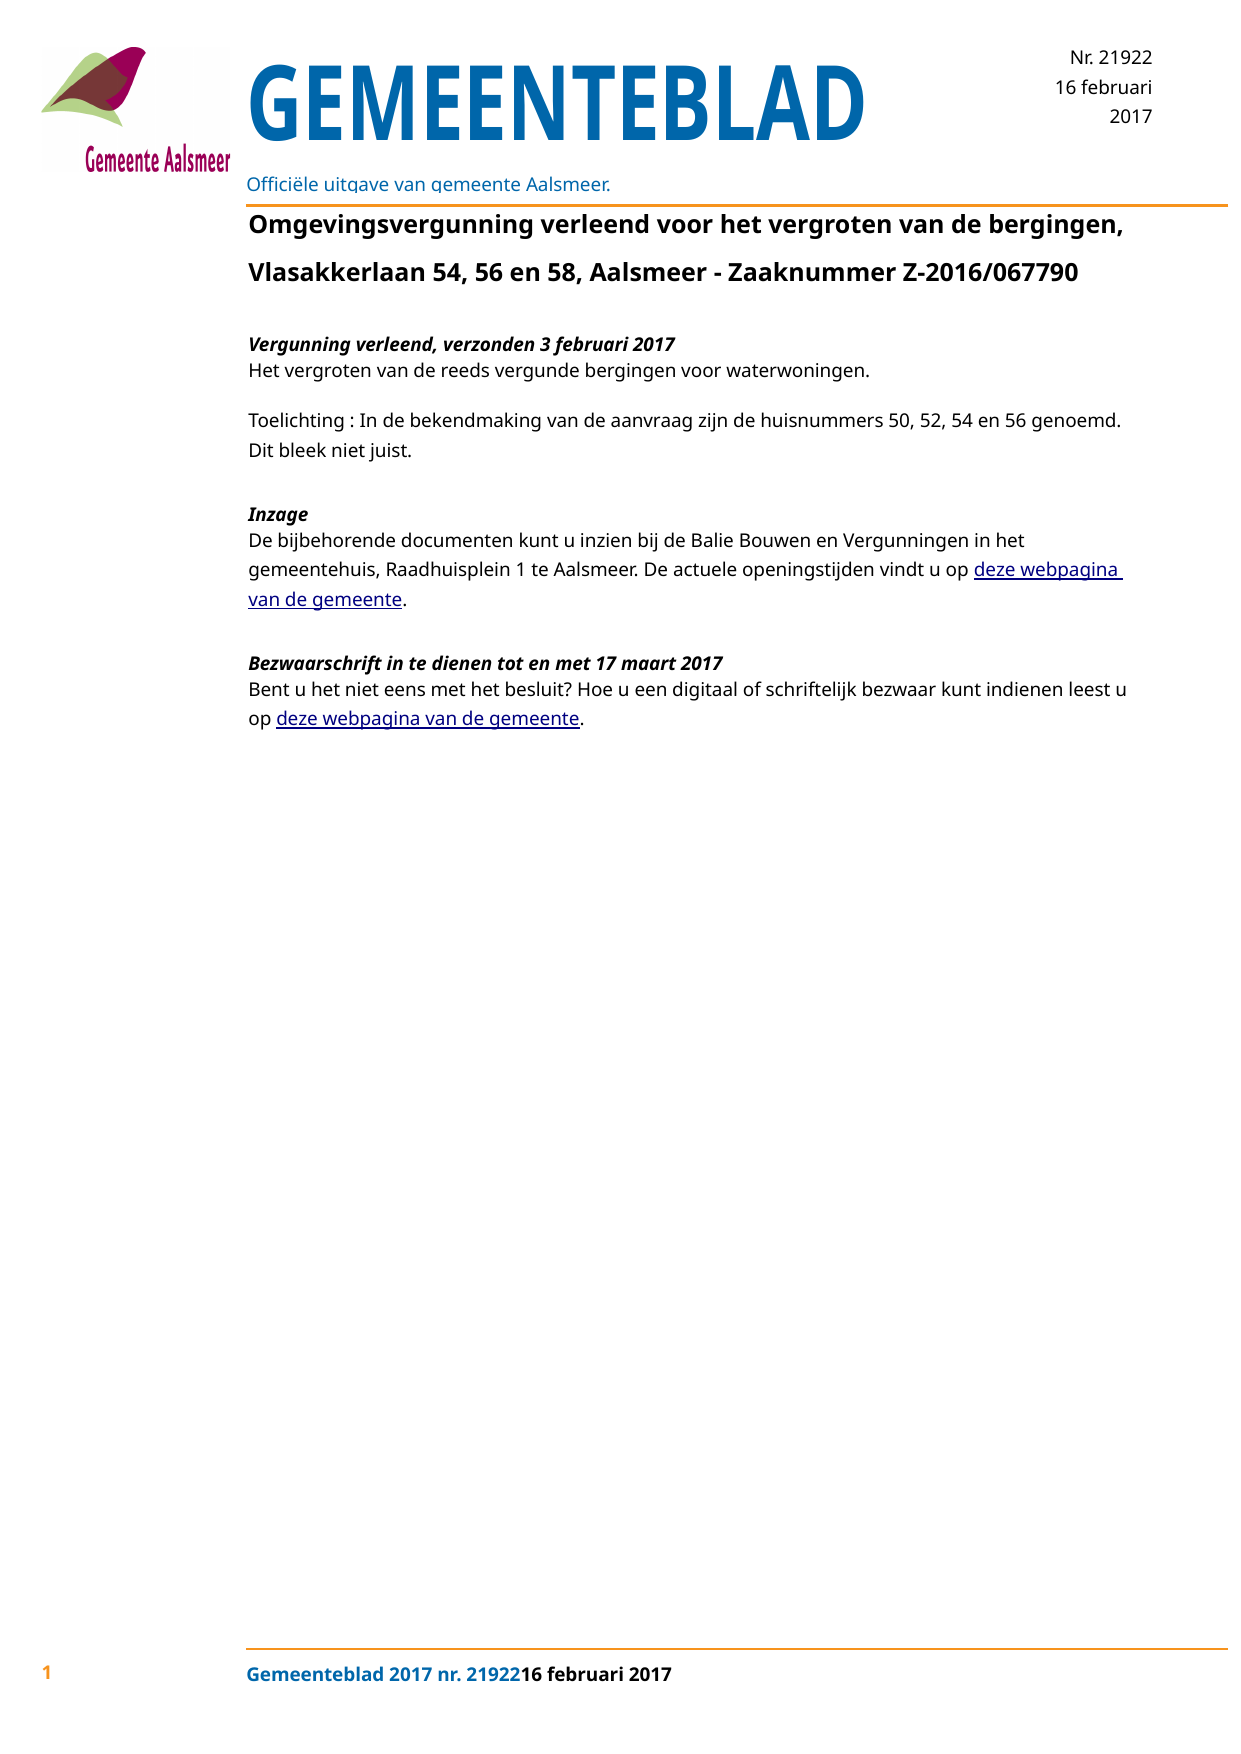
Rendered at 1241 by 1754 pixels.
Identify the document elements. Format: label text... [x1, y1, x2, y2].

text Omgevingsvergunning verleend voor het vergroten van de bergingen, Vlasakkerlaan 54, 56 en 58, Aalsmeer - Zaaknummer Z-2016/067790 [248, 207, 1152, 288]
text Inzage [248, 501, 1152, 527]
picture [41, 47, 231, 172]
text De bijbehorende documenten kunt u inzien bij de Balie Bouwen en Vergunningen in het gemeentehuis, Raadhuisplein 1 te Aalsmeer. De actuele openingstijden vindt u op deze webpagina van de gemeente. [248, 527, 1152, 612]
text Bezwaarschrift in te dienen tot en met 17 maart 2017 [248, 650, 1152, 676]
text Toelichting : In de bekendmaking van de aanvraag zijn de huisnummers 50, 52, 54 en 56 genoemd. Dit bleek niet juist. [248, 408, 1152, 463]
text Bent u het niet eens met het besluit? Hoe u een digitaal of schriftelijk bezwaar kunt indienen leest u op deze webpagina van de gemeente. [248, 676, 1152, 731]
text Het vergroten van de reeds vergunde bergingen voor waterwoningen. [248, 357, 1152, 383]
text Vergunning verleend, verzonden 3 februari 2017 [248, 331, 1152, 357]
